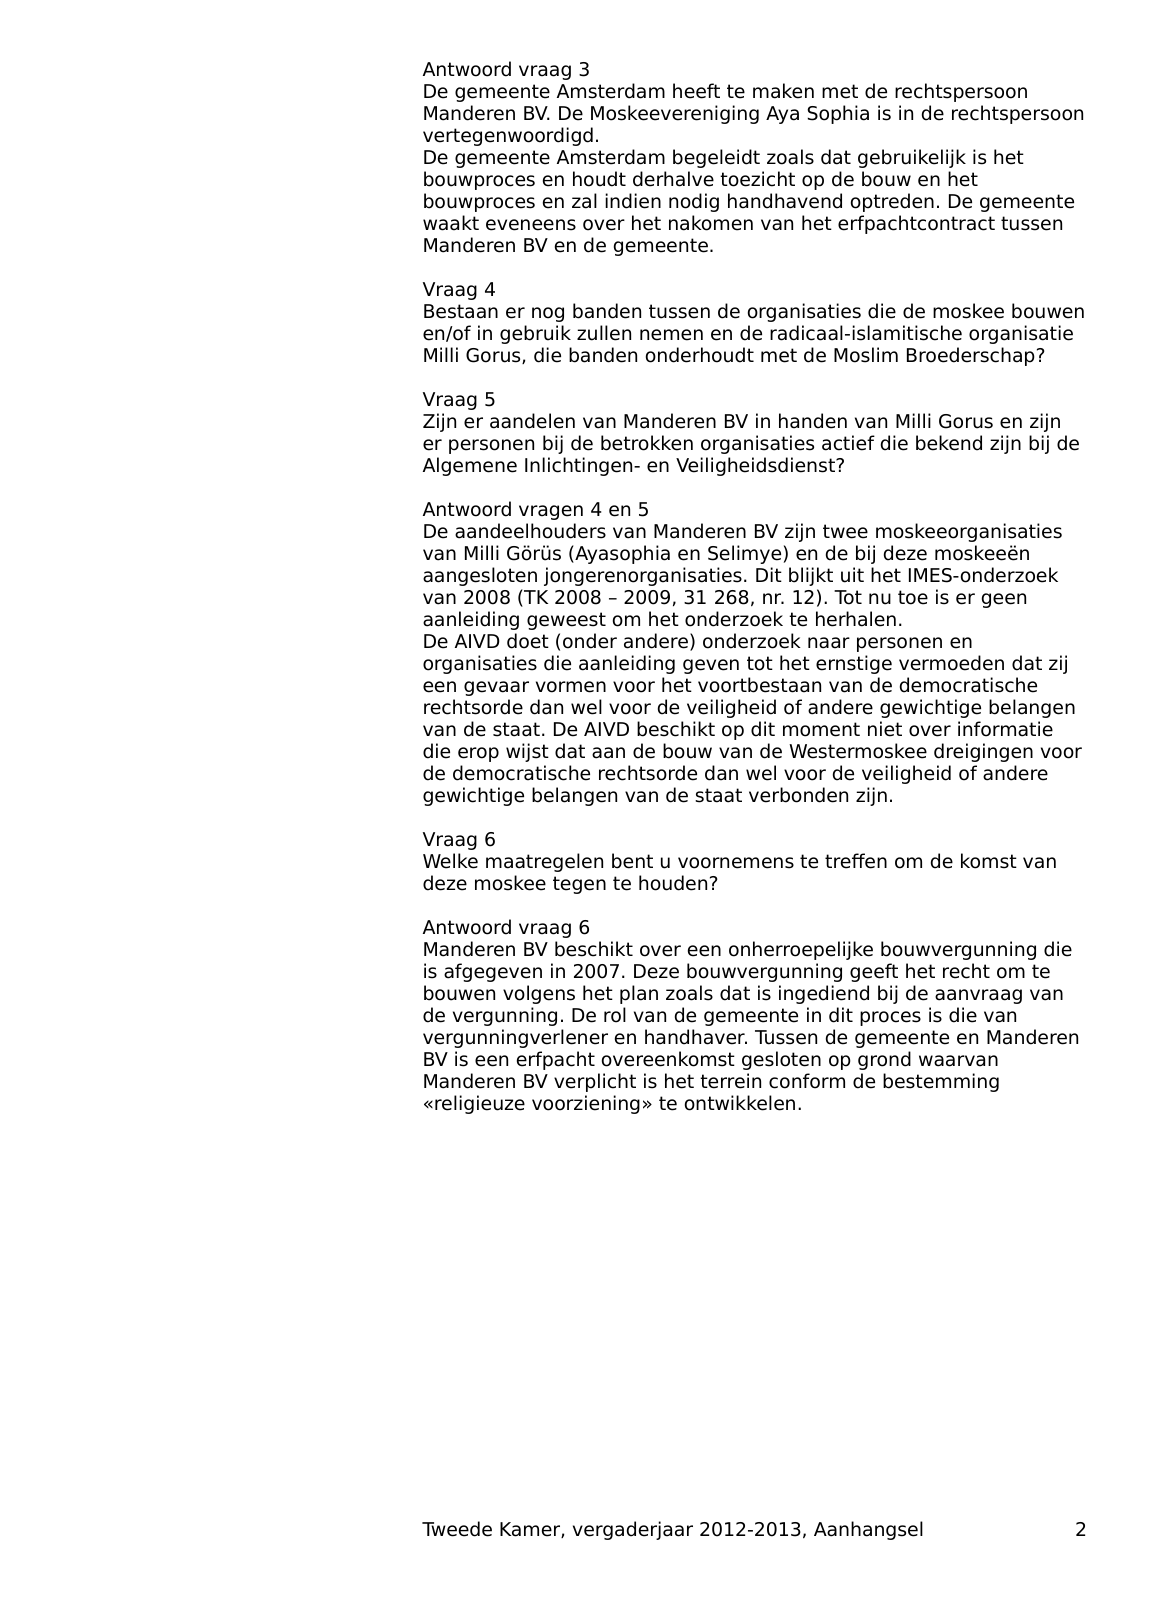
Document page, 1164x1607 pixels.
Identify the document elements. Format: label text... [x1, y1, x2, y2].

text Vraag 6 [422, 829, 1087, 851]
text Vraag 5 [422, 389, 1087, 411]
text Vraag 4 [422, 279, 1087, 301]
text De aandeelhouders van Manderen BV zijn twee moskeeorganisaties van Milli Görüs (Ayasophia en Selimye) en de bij deze moskeeën aangesloten jongerenorganisaties. Dit blijkt uit het IMES-onderzoek van 2008 (TK 2008 – 2009, 31 268, nr. 12). Tot nu toe is er geen aanleiding geweest om het onderzoek te herhalen. [422, 521, 1087, 631]
text Welke maatregelen bent u voornemens te treffen om de komst van deze moskee tegen te houden? [422, 851, 1087, 895]
text De gemeente Amsterdam heeft te maken met de rechtspersoon Manderen BV. De Moskeevereniging Aya Sophia is in de rechtspersoon vertegenwoordigd. [422, 81, 1087, 147]
text De gemeente Amsterdam begeleidt zoals dat gebruikelijk is het bouwproces en houdt derhalve toezicht op de bouw en het bouwproces en zal indien nodig handhavend optreden. De gemeente waakt eveneens over het nakomen van het erfpachtcontract tussen Manderen BV en de gemeente. [422, 147, 1087, 257]
text Antwoord vraag 3 [422, 59, 1087, 81]
text Bestaan er nog banden tussen de organisaties die de moskee bouwen en/of in gebruik zullen nemen en de radicaal-islamitische organisatie Milli Gorus, die banden onderhoudt met de Moslim Broederschap? [422, 301, 1087, 367]
text Antwoord vraag 6 [422, 917, 1087, 939]
text Antwoord vragen 4 en 5 [422, 499, 1087, 521]
text Manderen BV beschikt over een onherroepelijke bouwvergunning die is afgegeven in 2007. Deze bouwvergunning geeft het recht om te bouwen volgens het plan zoals dat is ingediend bij de aanvraag van de vergunning. De rol van de gemeente in dit proces is die van vergunningverlener en handhaver. Tussen de gemeente en Manderen BV is een erfpacht overeenkomst gesloten op grond waarvan Manderen BV verplicht is het terrein conform de bestemming «religieuze voorziening» te ontwikkelen. [422, 939, 1087, 1115]
text De AIVD doet (onder andere) onderzoek naar personen en organisaties die aanleiding geven tot het ernstige vermoeden dat zij een gevaar vormen voor het voortbestaan van de democratische rechtsorde dan wel voor de veiligheid of andere gewichtige belangen van de staat. De AIVD beschikt op dit moment niet over informatie die erop wijst dat aan de bouw van de Westermoskee dreigingen voor de democratische rechtsorde dan wel voor de veiligheid of andere gewichtige belangen van de staat verbonden zijn. [422, 631, 1087, 807]
text Zijn er aandelen van Manderen BV in handen van Milli Gorus en zijn er personen bij de betrokken organisaties actief die bekend zijn bij de Algemene Inlichtingen- en Veiligheidsdienst? [422, 411, 1087, 477]
